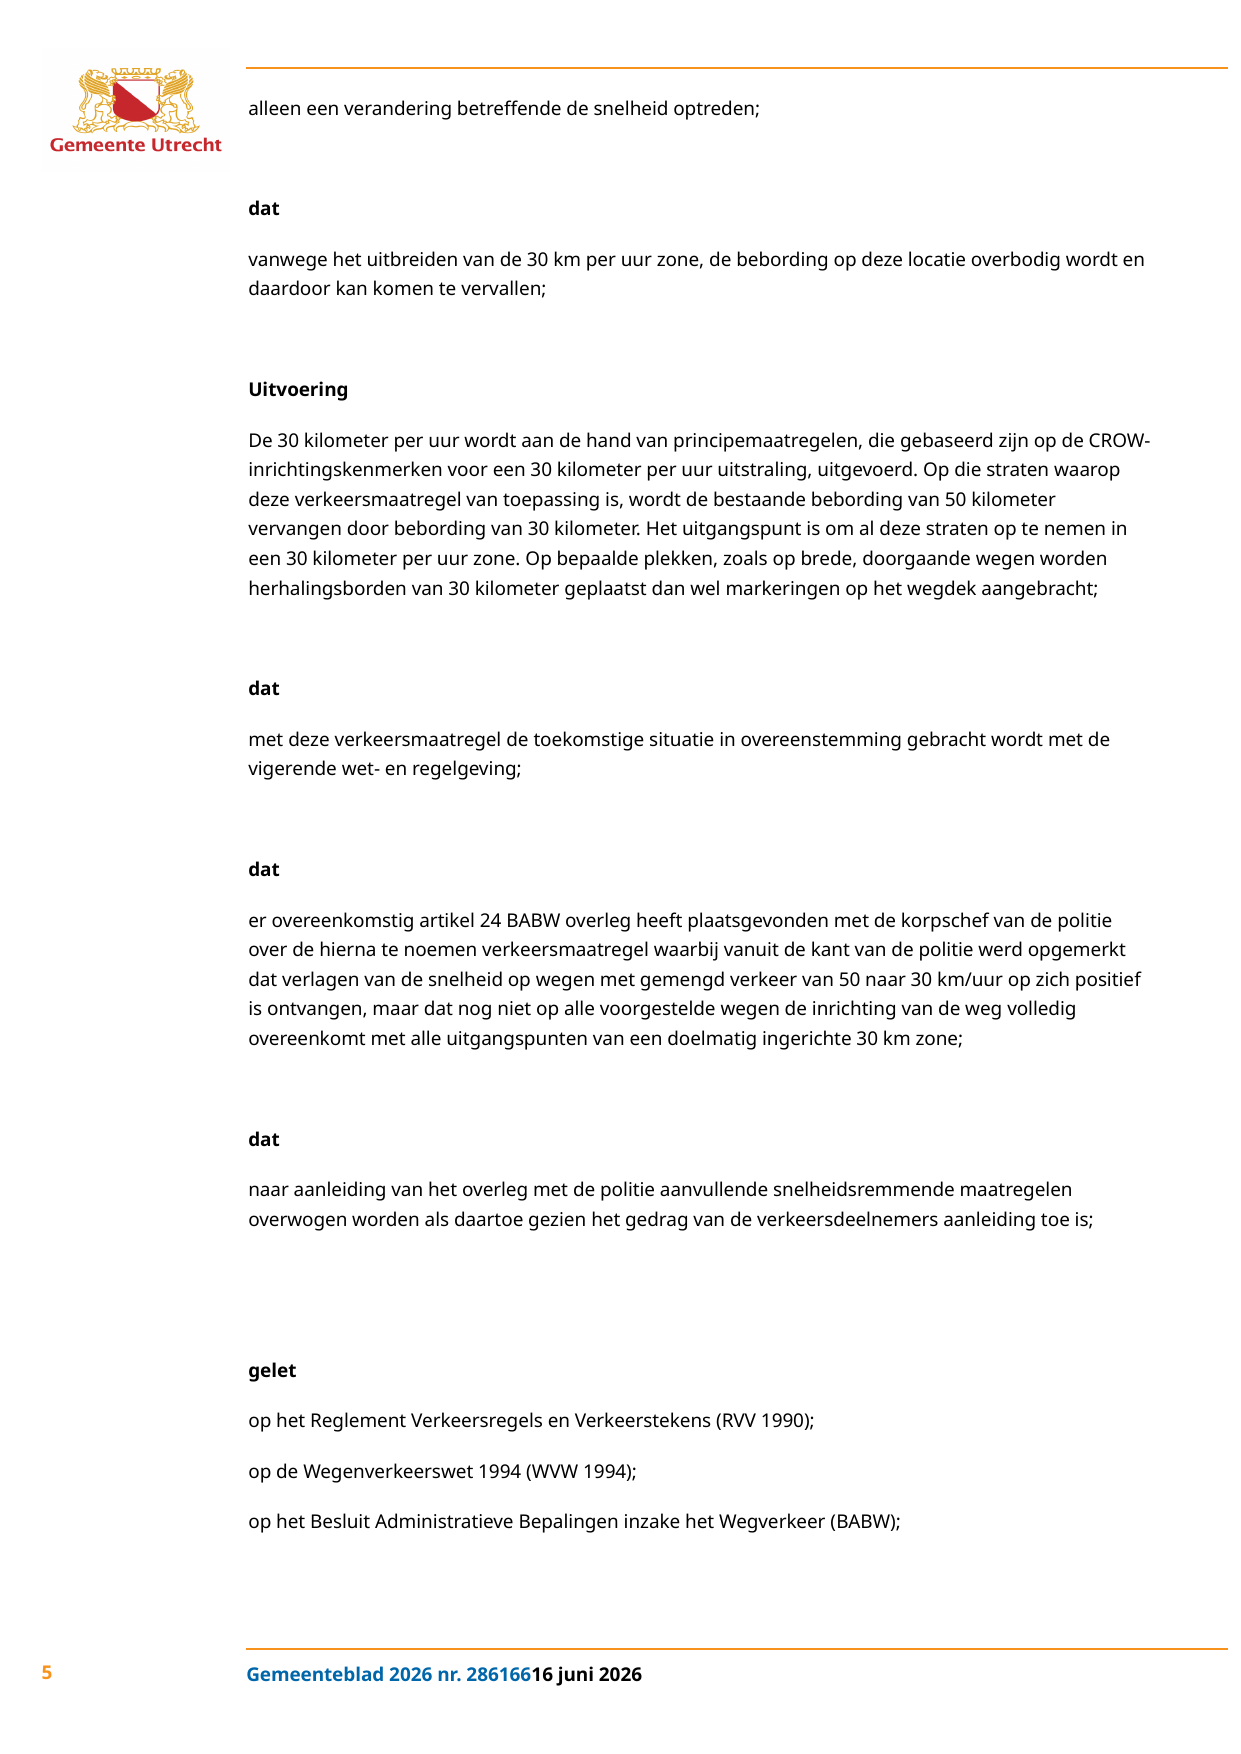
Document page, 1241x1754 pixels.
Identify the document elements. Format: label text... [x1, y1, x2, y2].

text vanwege het uitbreiden van de 30 km per uur zone, de bebording op deze locatie overbodig wordt en daardoor kan komen te vervallen; [248, 246, 1152, 301]
text dat [248, 856, 1152, 882]
text Uitvoering [248, 376, 1152, 402]
text De 30 kilometer per uur wordt aan de hand van principemaatregelen, die gebaseerd zijn op de CROW-inrichtingskenmerken voor een 30 kilometer per uur uitstraling, uitgevoerd. Op die straten waarop deze verkeersmaatregel van toepassing is, wordt de bestaande bebording van 50 kilometer vervangen door bebording van 30 kilometer. Het uitgangspunt is om al deze straten op te nemen in een 30 kilometer per uur zone. Op bepaalde plekken, zoals op brede, doorgaande wegen worden herhalingsborden van 30 kilometer geplaatst dan wel markeringen op het wegdek aangebracht; [248, 427, 1152, 601]
text alleen een verandering betreffende de snelheid optreden; [248, 95, 1152, 121]
text er overeenkomstig artikel 24 BABW overleg heeft plaatsgevonden met de korpschef van de politie over de hierna te noemen verkeersmaatregel waarbij vanuit de kant van de politie werd opgemerkt dat verlagen van de snelheid op wegen met gemengd verkeer van 50 naar 30 km/uur op zich positief is ontvangen, maar dat nog niet op alle voorgestelde wegen de inrichting van de weg volledig overeenkomt met alle uitgangspunten van een doelmatig ingerichte 30 km zone; [248, 907, 1152, 1051]
text met deze verkeersmaatregel de toekomstige situatie in overeenstemming gebracht wordt met de vigerende wet- en regelgeving; [248, 726, 1152, 781]
text dat [248, 676, 1152, 701]
text gelet [248, 1357, 1152, 1383]
text op het Besluit Administratieve Bepalingen inzake het Wegverkeer (BABW); [248, 1508, 1152, 1534]
text op het Reglement Verkeersregels en Verkeerstekens (RVV 1990); [248, 1408, 1152, 1433]
picture [41, 47, 231, 172]
text dat [248, 196, 1152, 221]
text dat [248, 1126, 1152, 1152]
text naar aanleiding van het overleg met de politie aanvullende snelheidsremmende maatregelen overwogen worden als daartoe gezien het gedrag van de verkeersdeelnemers aanleiding toe is; [248, 1176, 1152, 1232]
text op de Wegenverkeerswet 1994 (WVW 1994); [248, 1458, 1152, 1484]
